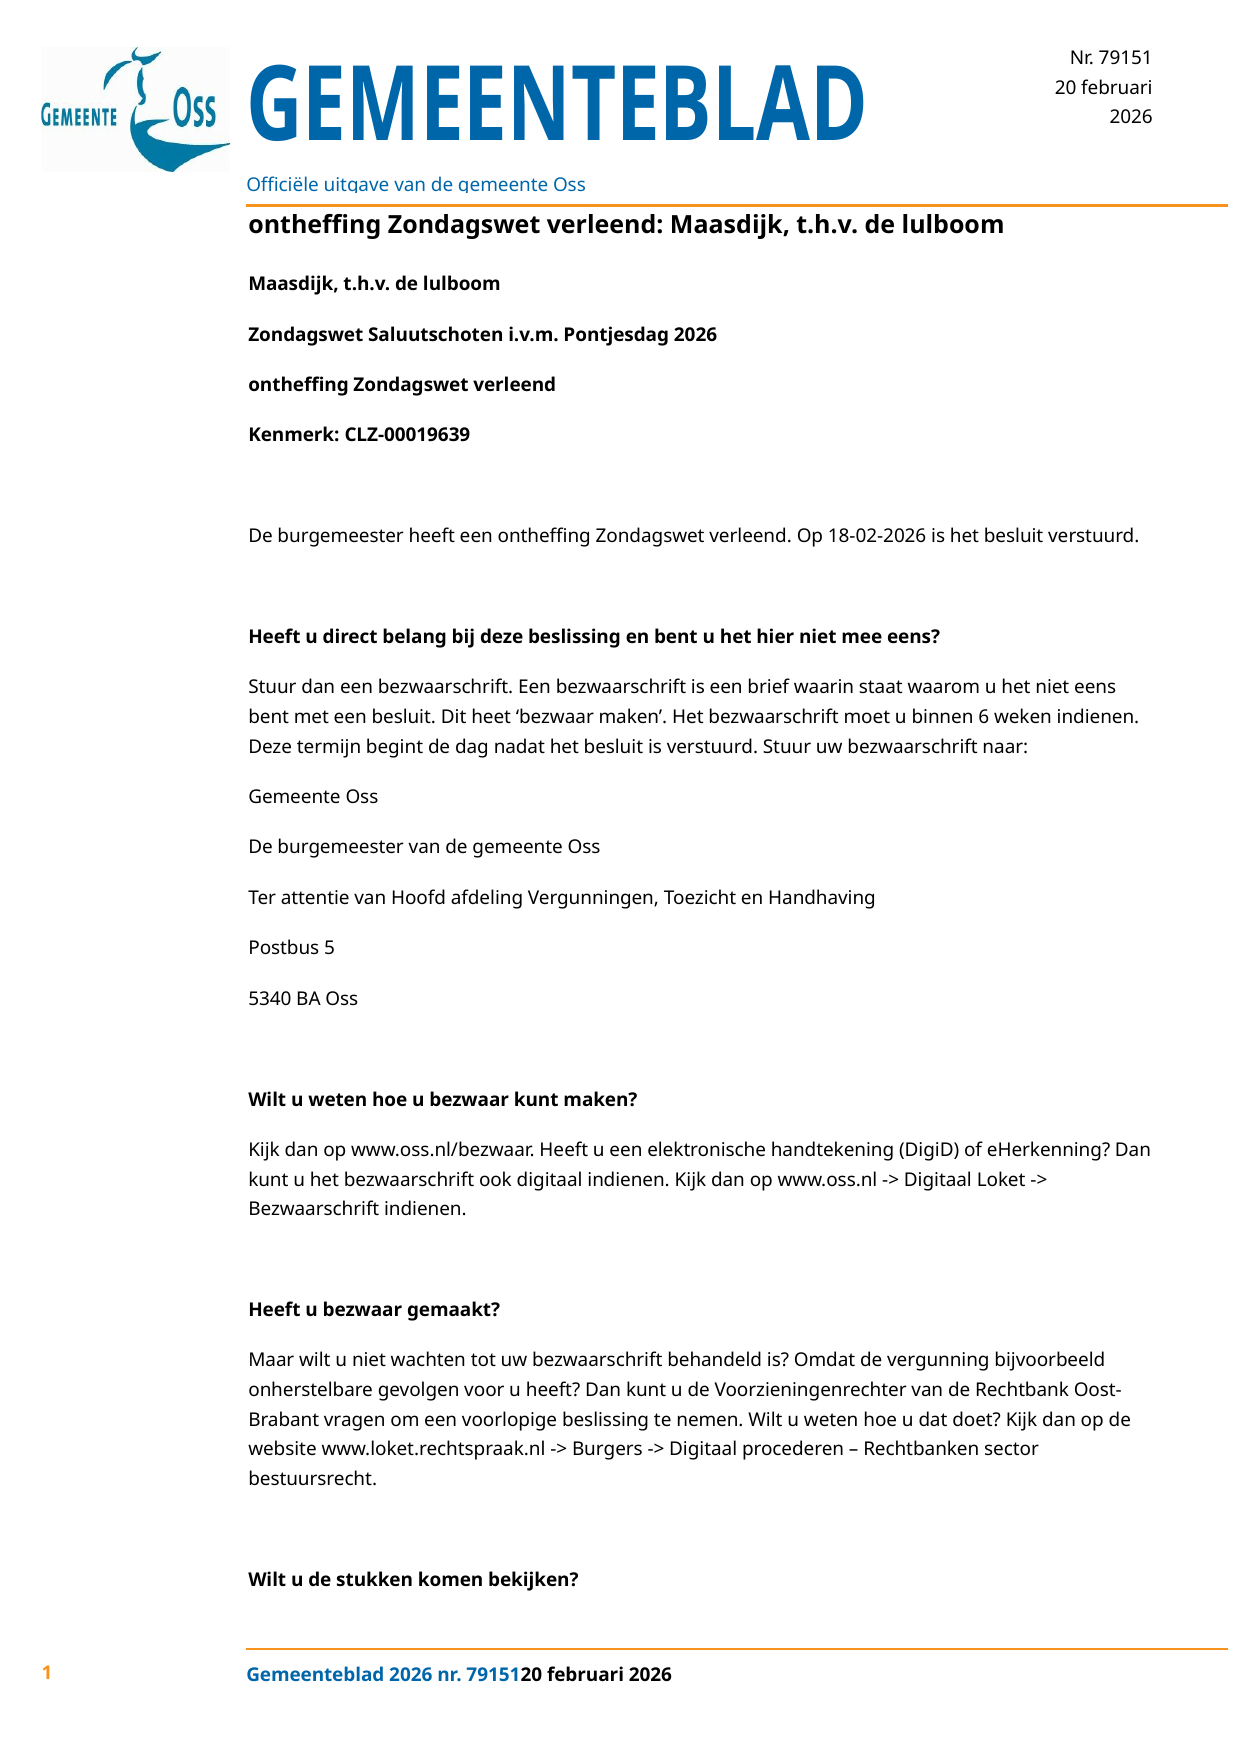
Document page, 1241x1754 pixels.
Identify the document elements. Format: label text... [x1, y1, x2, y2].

text De burgemeester heeft een ontheffing Zondagswet verleend. Op 18-02-2026 is het besluit verstuurd. [248, 522, 1152, 548]
text Maasdijk, t.h.v. de lulboom [248, 270, 1152, 296]
text Kijk dan op www.oss.nl/bezwaar. Heeft u een elektronische handtekening (DigiD) of eHerkenning? Dan kunt u het bezwaarschrift ook digitaal indienen. Kijk dan op www.oss.nl -> Digitaal Loket -> Bezwaarschrift indienen. [248, 1136, 1152, 1221]
text ontheffing Zondagswet verleend [248, 371, 1152, 397]
text Postbus 5 [248, 934, 1152, 960]
text Wilt u de stukken komen bekijken? [248, 1566, 1152, 1591]
text Heeft u bezwaar gemaakt? [248, 1296, 1152, 1322]
text Maar wilt u niet wachten tot uw bezwaarschrift behandeld is? Omdat de vergunning bijvoorbeeld onherstelbare gevolgen voor u heeft? Dan kunt u de Voorzieningenrechter van de Rechtbank Oost-Brabant vragen om een voorlopige beslissing te nemen. Wilt u weten hoe u dat doet? Kijk dan op de website www.loket.rechtspraak.nl -> Burgers -> Digitaal procederen – Rechtbanken sector bestuursrecht. [248, 1347, 1152, 1491]
text Kenmerk: CLZ-00019639 [248, 422, 1152, 447]
text Gemeente Oss [248, 783, 1152, 809]
text Wilt u weten hoe u bezwaar kunt maken? [248, 1086, 1152, 1111]
text De burgemeester van de gemeente Oss [248, 834, 1152, 859]
text Zondagswet Saluutschoten i.v.m. Pontjesdag 2026 [248, 321, 1152, 346]
text Heeft u direct belang bij deze beslissing en bent u het hier niet mee eens? [248, 623, 1152, 649]
text Stuur dan een bezwaarschrift. Een bezwaarschrift is een brief waarin staat waarom u het niet eens bent met een besluit. Dit heet ‘bezwaar maken’. Het bezwaarschrift moet u binnen 6 weken indienen. Deze termijn begint de dag nadat het besluit is verstuurd. Stuur uw bezwaarschrift naar: [248, 674, 1152, 758]
text Ter attentie van Hoofd afdeling Vergunningen, Toezicht en Handhaving [248, 884, 1152, 910]
picture [41, 47, 231, 172]
text 5340 BA Oss [248, 985, 1152, 1011]
text ontheffing Zondagswet verleend: Maasdijk, t.h.v. de lulboom [248, 207, 1152, 241]
